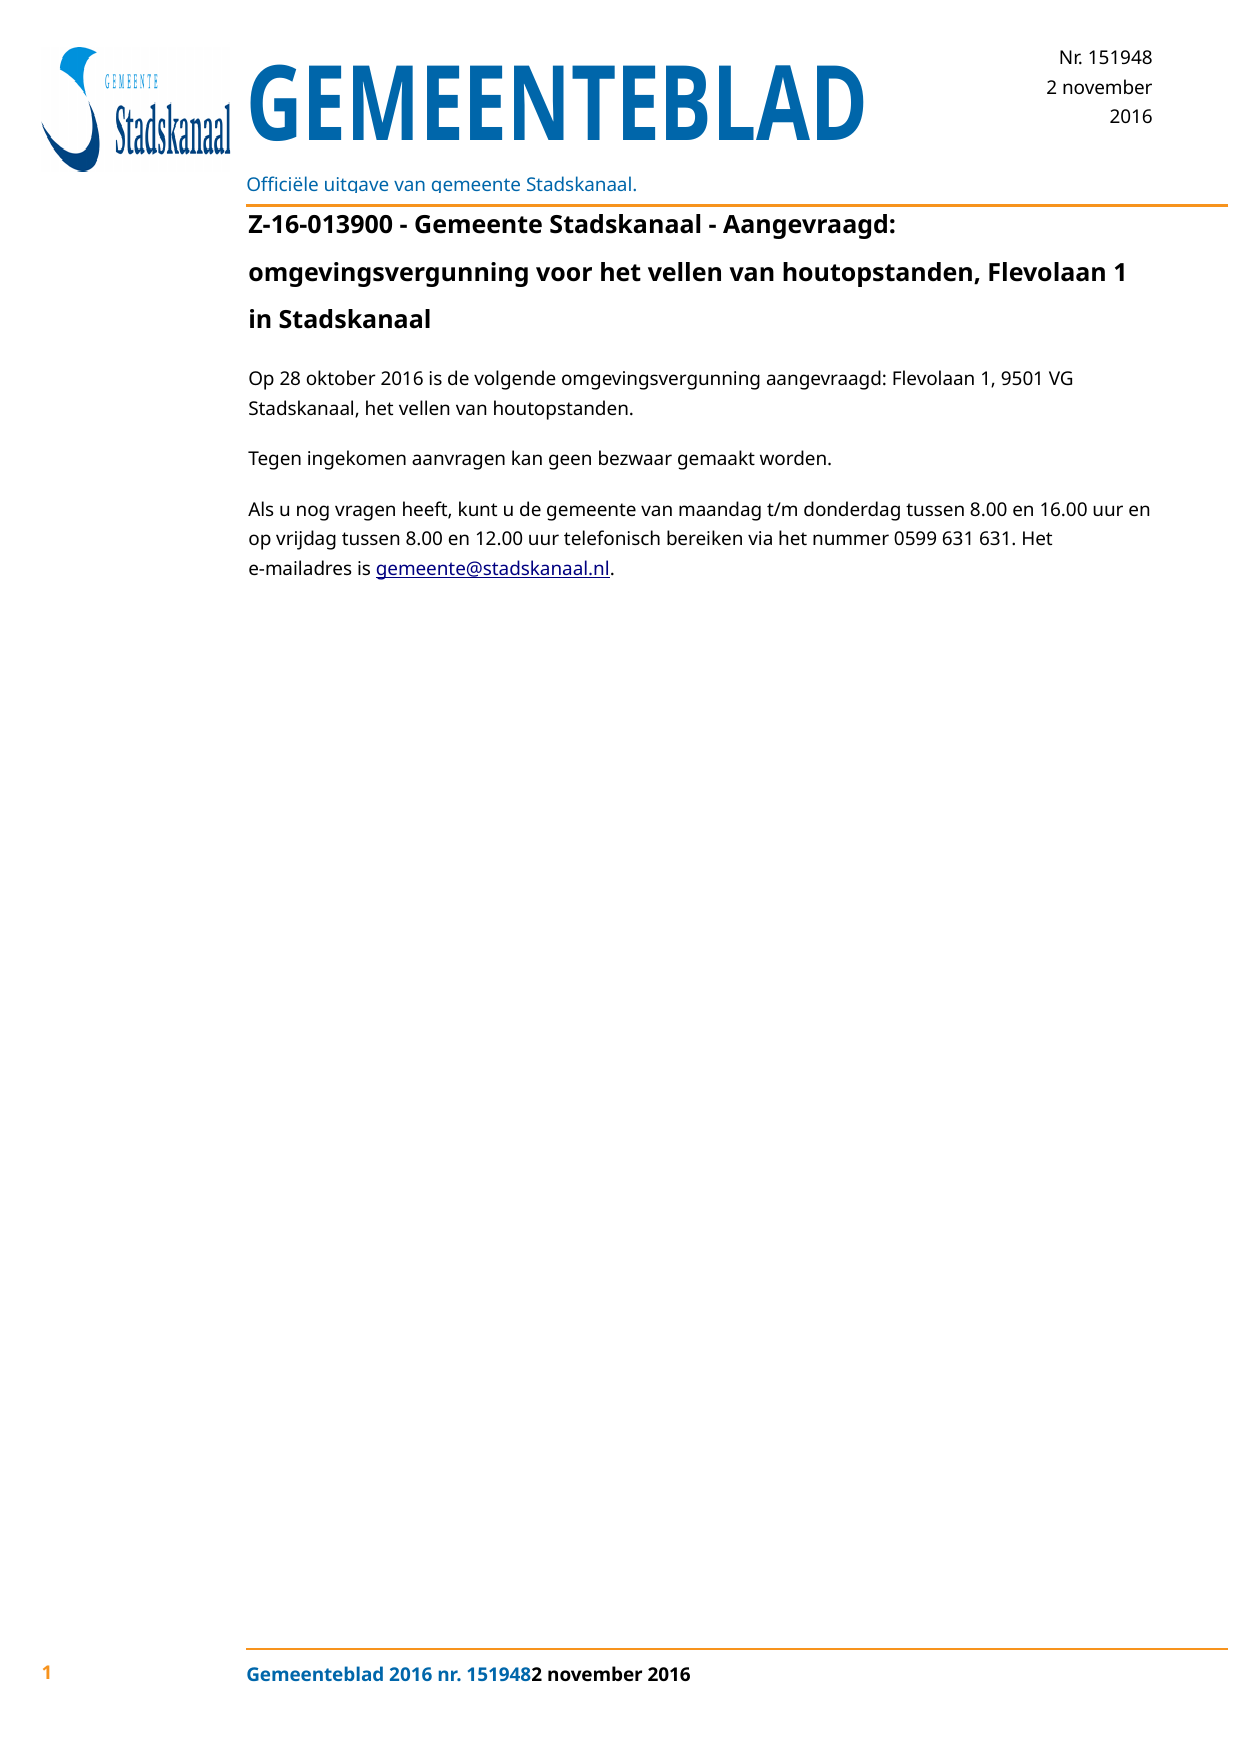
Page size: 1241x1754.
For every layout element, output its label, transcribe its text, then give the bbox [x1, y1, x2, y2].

text Z-16-013900 - Gemeente Stadskanaal - Aangevraagd: omgevingsvergunning voor het vellen van houtopstanden, Flevolaan 1 in Stadskanaal [248, 207, 1152, 336]
text Tegen ingekomen aanvragen kan geen bezwaar gemaakt worden. [248, 446, 1152, 471]
picture [41, 47, 231, 172]
text Op 28 oktober 2016 is de volgende omgevingsvergunning aangevraagd: Flevolaan 1, 9501 VG Stadskanaal, het vellen van houtopstanden. [248, 366, 1152, 421]
text Als u nog vragen heeft, kunt u de gemeente van maandag t/m donderdag tussen 8.00 en 16.00 uur en op vrijdag tussen 8.00 en 12.00 uur telefonisch bereiken via het nummer 0599 631 631. Het e‑mailadres is gemeente@stadskanaal.nl. [248, 496, 1152, 581]
